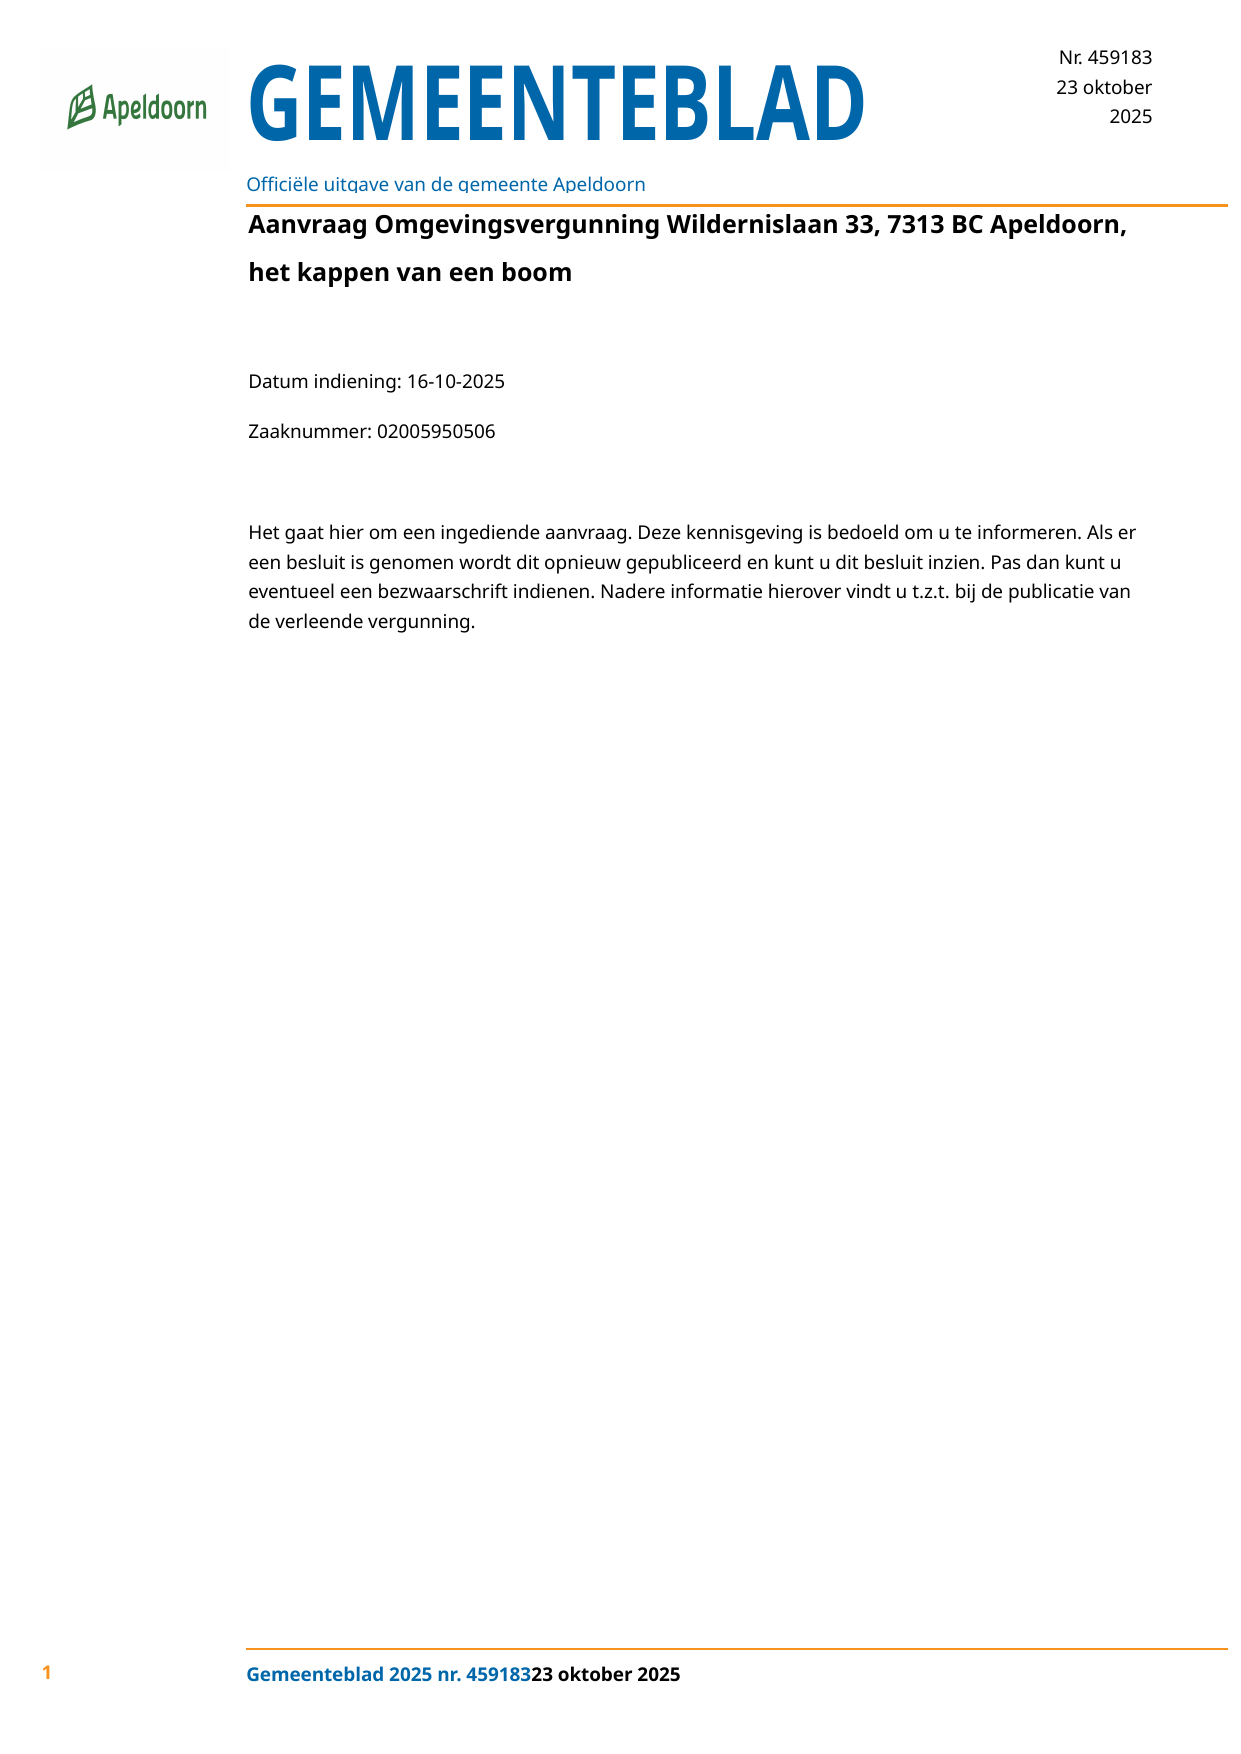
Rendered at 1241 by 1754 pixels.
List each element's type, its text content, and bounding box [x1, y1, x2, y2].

picture [41, 47, 231, 172]
text Datum indiening: 16-10-2025 [248, 368, 1152, 394]
text Aanvraag Omgevingsvergunning Wildernislaan 33, 7313 BC Apeldoorn, het kappen van een boom [248, 207, 1152, 288]
text Zaaknummer: 02005950506 [248, 419, 1152, 444]
text Het gaat hier om een ingediende aanvraag. Deze kennisgeving is bedoeld om u te informeren. Als er een besluit is genomen wordt dit opnieuw gepubliceerd en kunt u dit besluit inzien. Pas dan kunt u eventueel een bezwaarschrift indienen. Nadere informatie hierover vindt u t.z.t. bij de publicatie van de verleende vergunning. [248, 519, 1152, 634]
